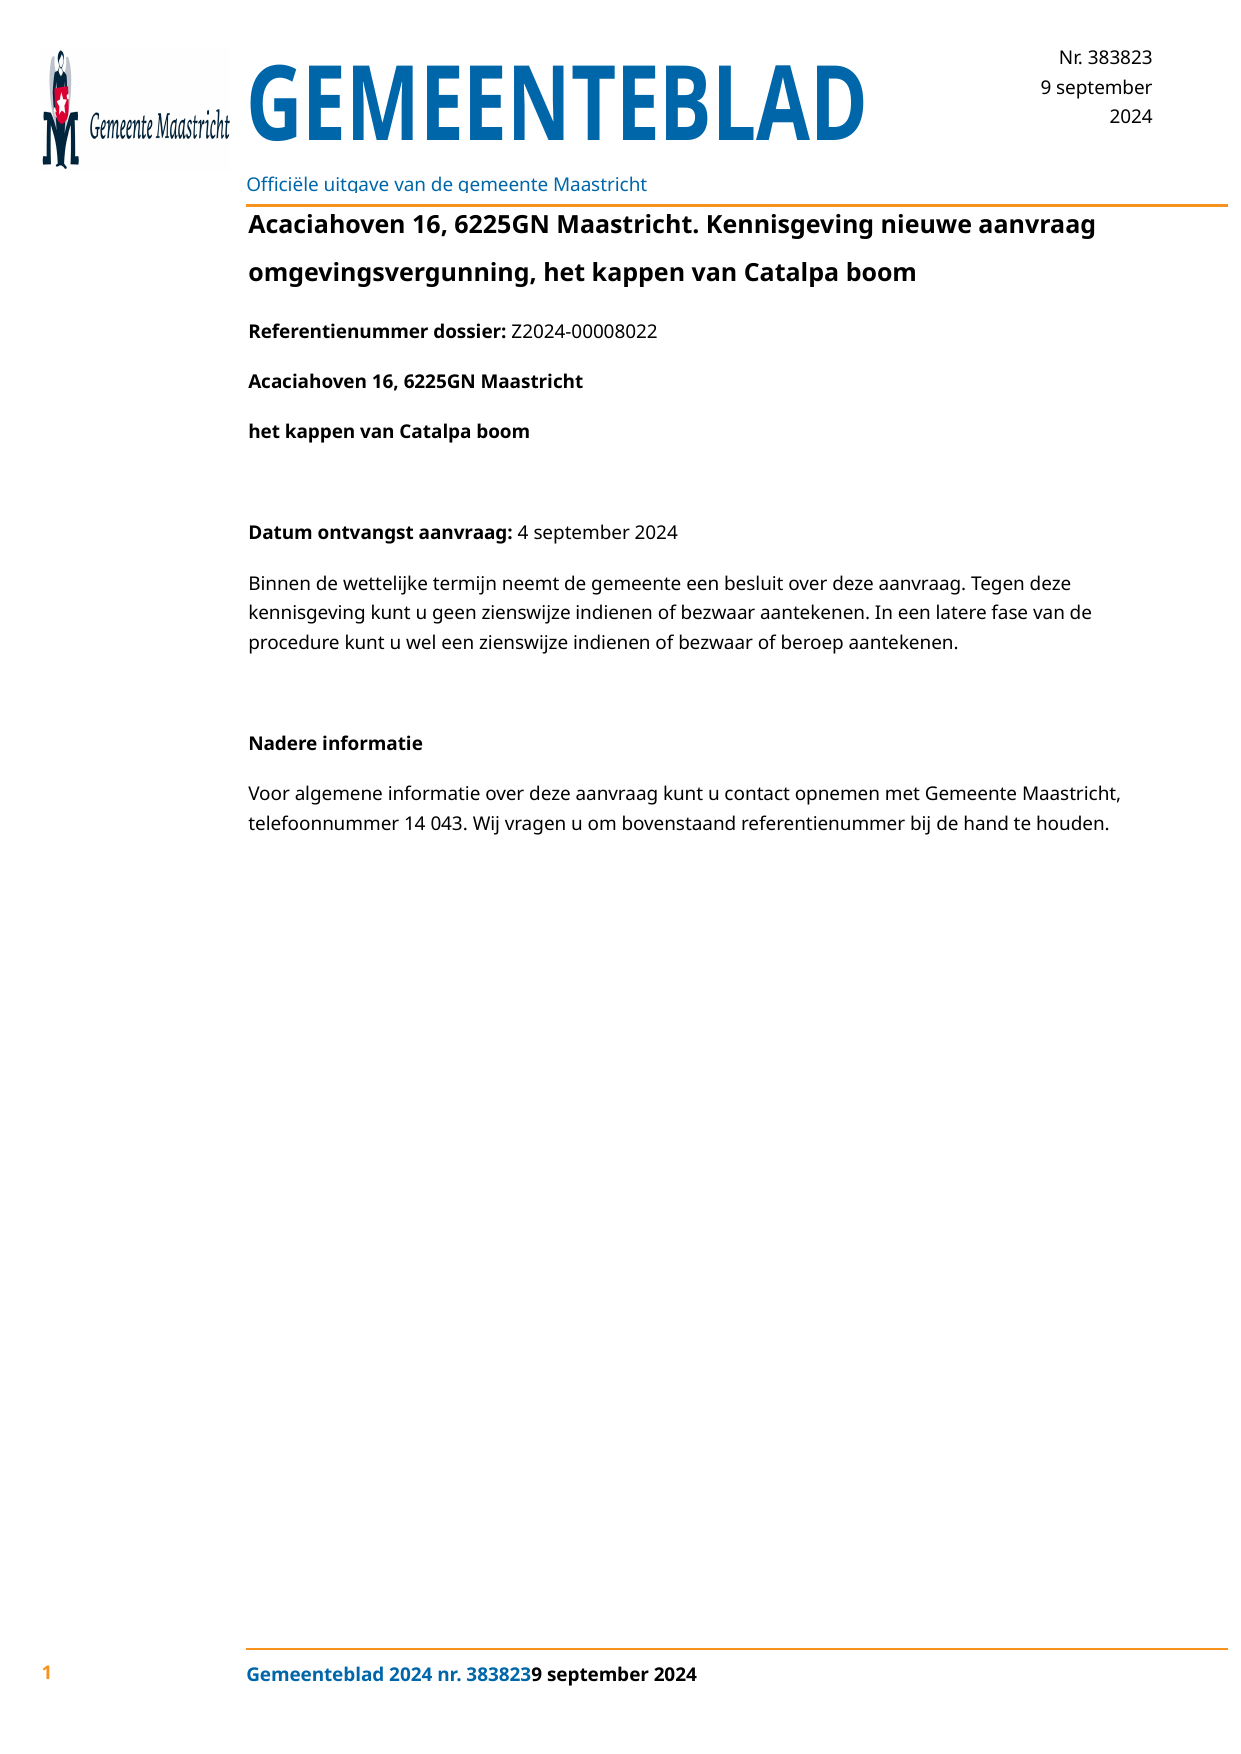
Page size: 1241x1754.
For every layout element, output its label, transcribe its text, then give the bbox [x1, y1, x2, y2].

text Acaciahoven 16, 6225GN Maastricht. Kennisgeving nieuwe aanvraag omgevingsvergunning, het kappen van Catalpa boom [248, 207, 1152, 288]
text Datum ontvangst aanvraag: 4 september 2024 [248, 519, 1152, 545]
text Acaciahoven 16, 6225GN Maastricht [248, 368, 1152, 394]
text het kappen van Catalpa boom [248, 419, 1152, 444]
text Binnen de wettelijke termijn neemt de gemeente een besluit over deze aanvraag. Tegen deze kennisgeving kunt u geen zienswijze indienen of bezwaar aantekenen. In een latere fase van de procedure kunt u wel een zienswijze indienen of bezwaar of beroep aantekenen. [248, 570, 1152, 655]
text Nadere informatie [248, 730, 1152, 756]
picture [41, 47, 231, 172]
text Referentienummer dossier: Z2024-00008022 [248, 318, 1152, 344]
text Voor algemene informatie over deze aanvraag kunt u contact opnemen met Gemeente Maastricht, telefoonnummer 14 043. Wij vragen u om bovenstaand referentienummer bij de hand te houden. [248, 780, 1152, 836]
